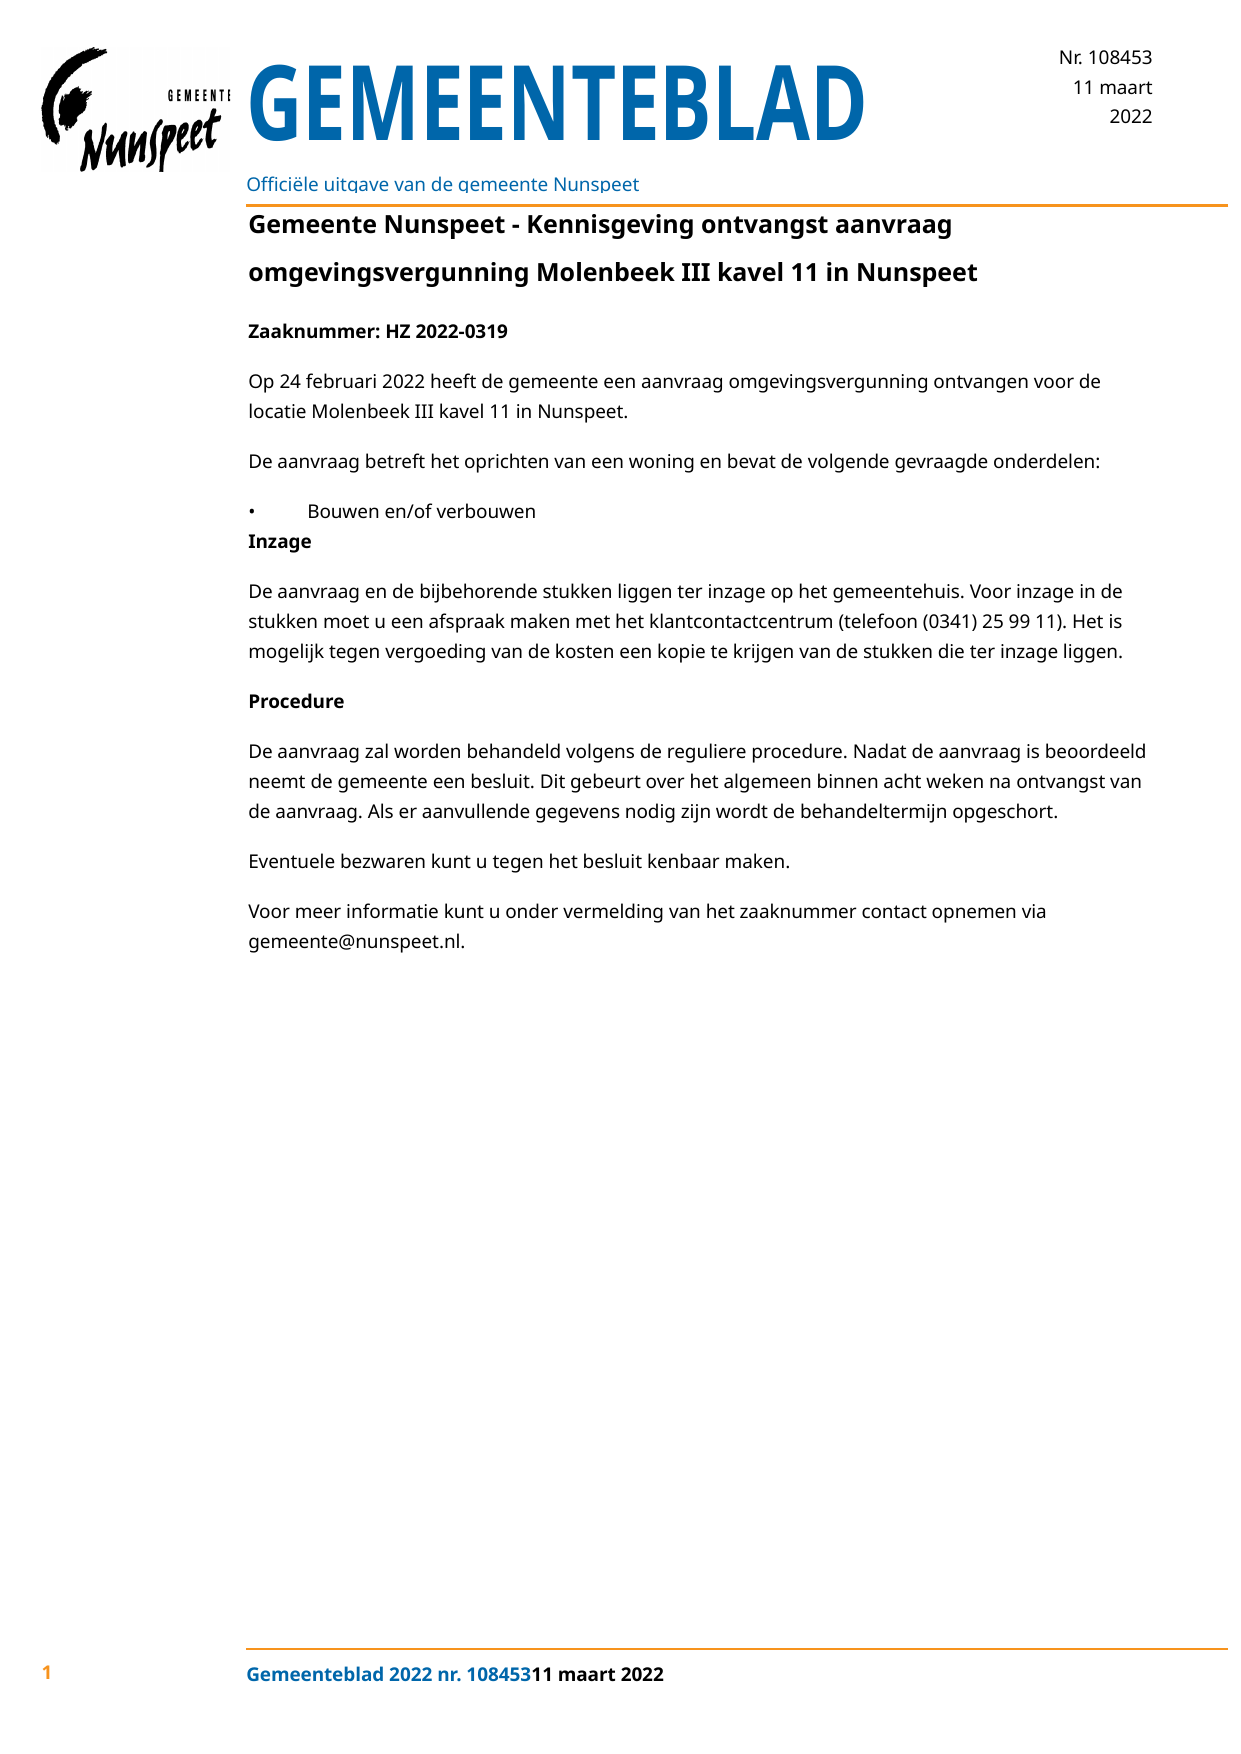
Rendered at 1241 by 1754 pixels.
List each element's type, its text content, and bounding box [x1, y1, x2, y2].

text Gemeente Nunspeet - Kennisgeving ontvangst aanvraag omgevingsvergunning Molenbeek III kavel 11 in Nunspeet [248, 207, 1152, 288]
text Inzage [248, 528, 1152, 554]
picture [41, 47, 231, 172]
text Eventuele bezwaren kunt u tegen het besluit kenbaar maken. [248, 848, 1152, 874]
text Procedure [248, 688, 1152, 714]
text Zaaknummer: HZ 2022-0319 [248, 318, 1152, 344]
text Voor meer informatie kunt u onder vermelding van het zaaknummer contact opnemen via gemeente@nunspeet.nl. [248, 899, 1152, 954]
text Op 24 februari 2022 heeft de gemeente een aanvraag omgevingsvergunning ontvangen voor de locatie Molenbeek III kavel 11 in Nunspeet. [248, 368, 1152, 424]
text De aanvraag en de bijbehorende stukken liggen ter inzage op het gemeentehuis. Voor inzage in de stukken moet u een afspraak maken met het klantcontactcentrum (telefoon (0341) 25 99 11). Het is mogelijk tegen vergoeding van de kosten een kopie te krijgen van de stukken die ter inzage liggen. [248, 579, 1152, 664]
text De aanvraag betreft het oprichten van een woning en bevat de volgende gevraagde onderdelen: [248, 448, 1152, 474]
text De aanvraag zal worden behandeld volgens de reguliere procedure. Nadat de aanvraag is beoordeeld neemt de gemeente een besluit. Dit gebeurt over het algemeen binnen acht weken na ontvangst van de aanvraag. Als er aanvullende gegevens nodig zijn wordt de behandeltermijn opgeschort. [248, 739, 1152, 824]
list Bouwen en/of verbouwen [248, 499, 1152, 524]
